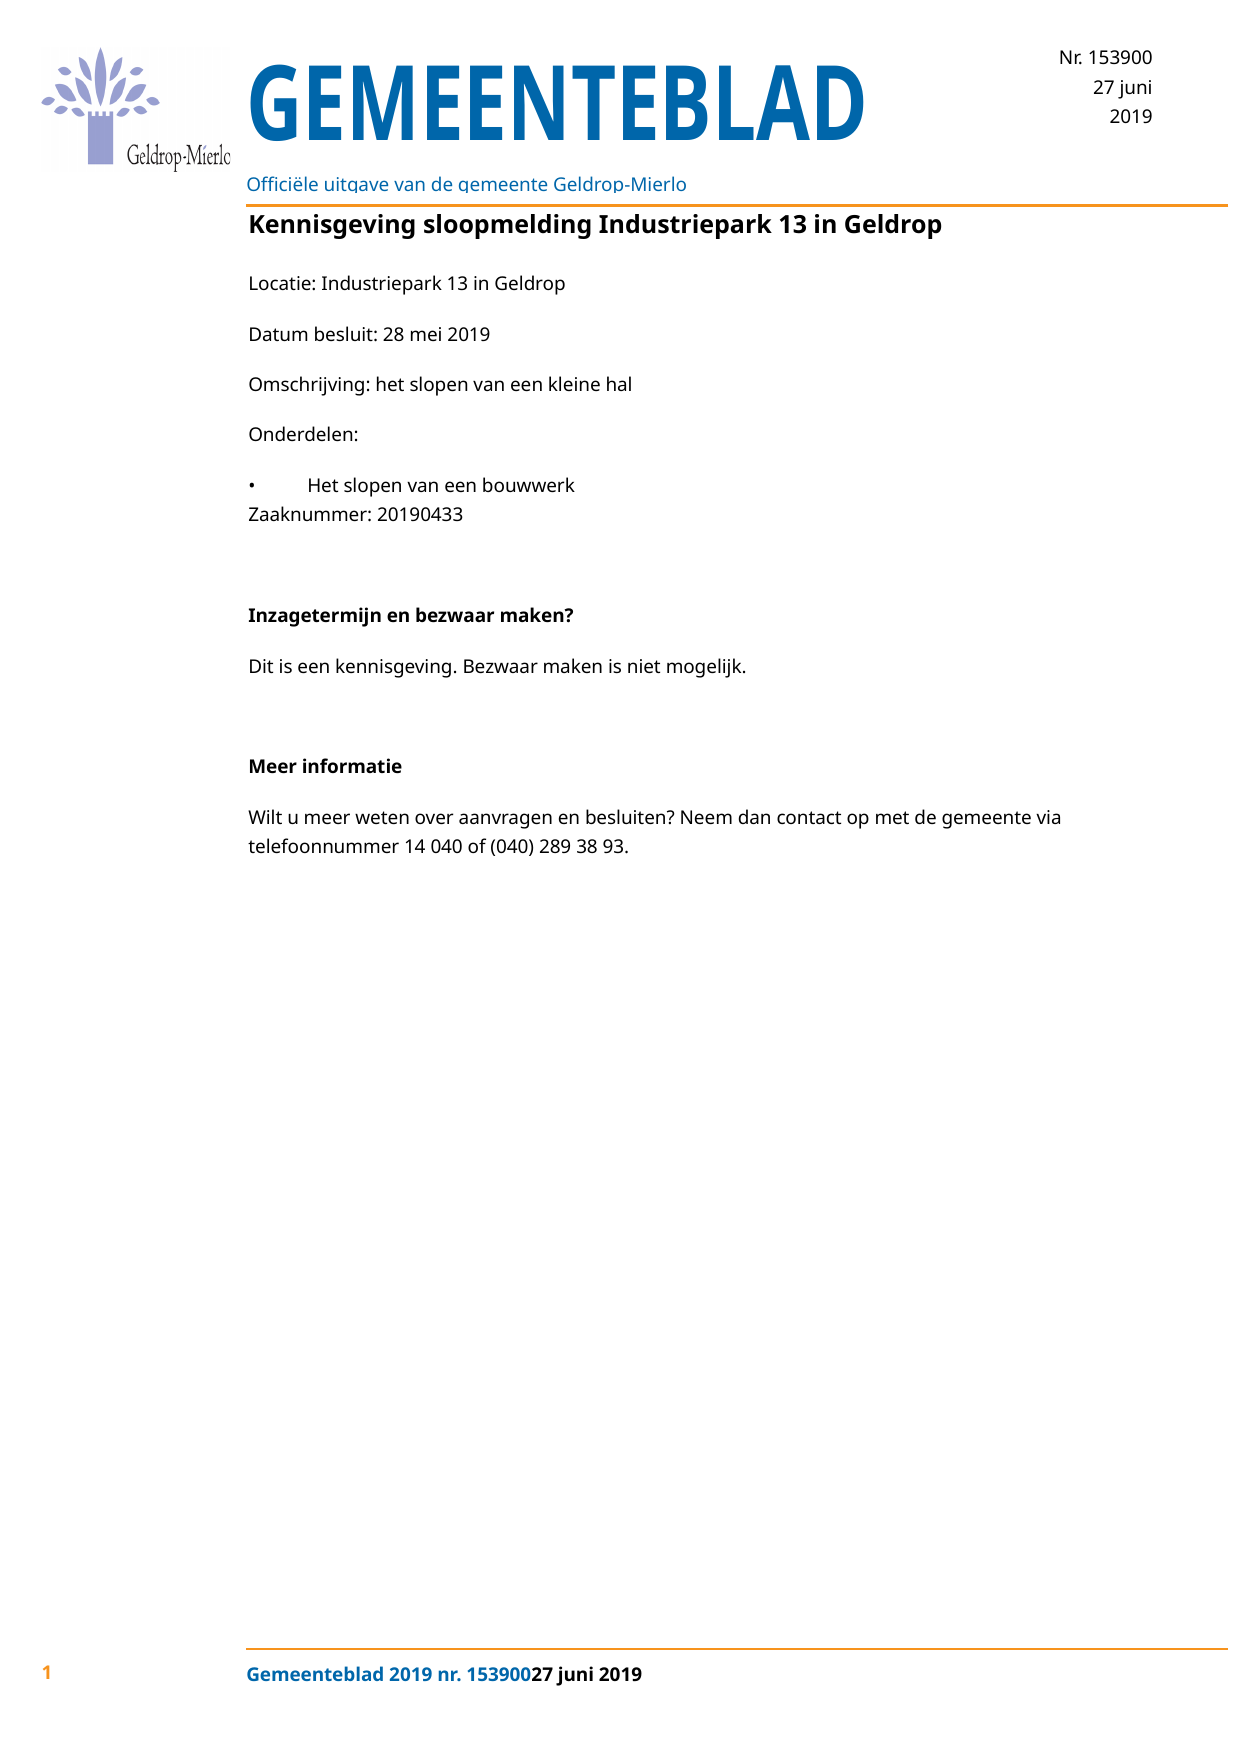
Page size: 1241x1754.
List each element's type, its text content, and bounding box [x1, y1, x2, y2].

text Datum besluit: 28 mei 2019 [248, 321, 1152, 346]
text Dit is een kennisgeving. Bezwaar maken is niet mogelijk. [248, 653, 1152, 678]
text Onderdelen: [248, 422, 1152, 447]
text Zaaknummer: 20190433 [248, 502, 1152, 527]
text Omschrijving: het slopen van een kleine hal [248, 371, 1152, 397]
text Inzagetermijn en bezwaar maken? [248, 602, 1152, 628]
text Kennisgeving sloopmelding Industriepark 13 in Geldrop [248, 207, 1152, 241]
text Meer informatie [248, 754, 1152, 779]
list Het slopen van een bouwwerk [248, 472, 1152, 498]
picture [41, 47, 231, 172]
text Locatie: Industriepark 13 in Geldrop [248, 270, 1152, 296]
text Wilt u meer weten over aanvragen en besluiten? Neem dan contact op met de gemeente via telefoonnummer 14 040 of (040) 289 38 93. [248, 804, 1152, 859]
